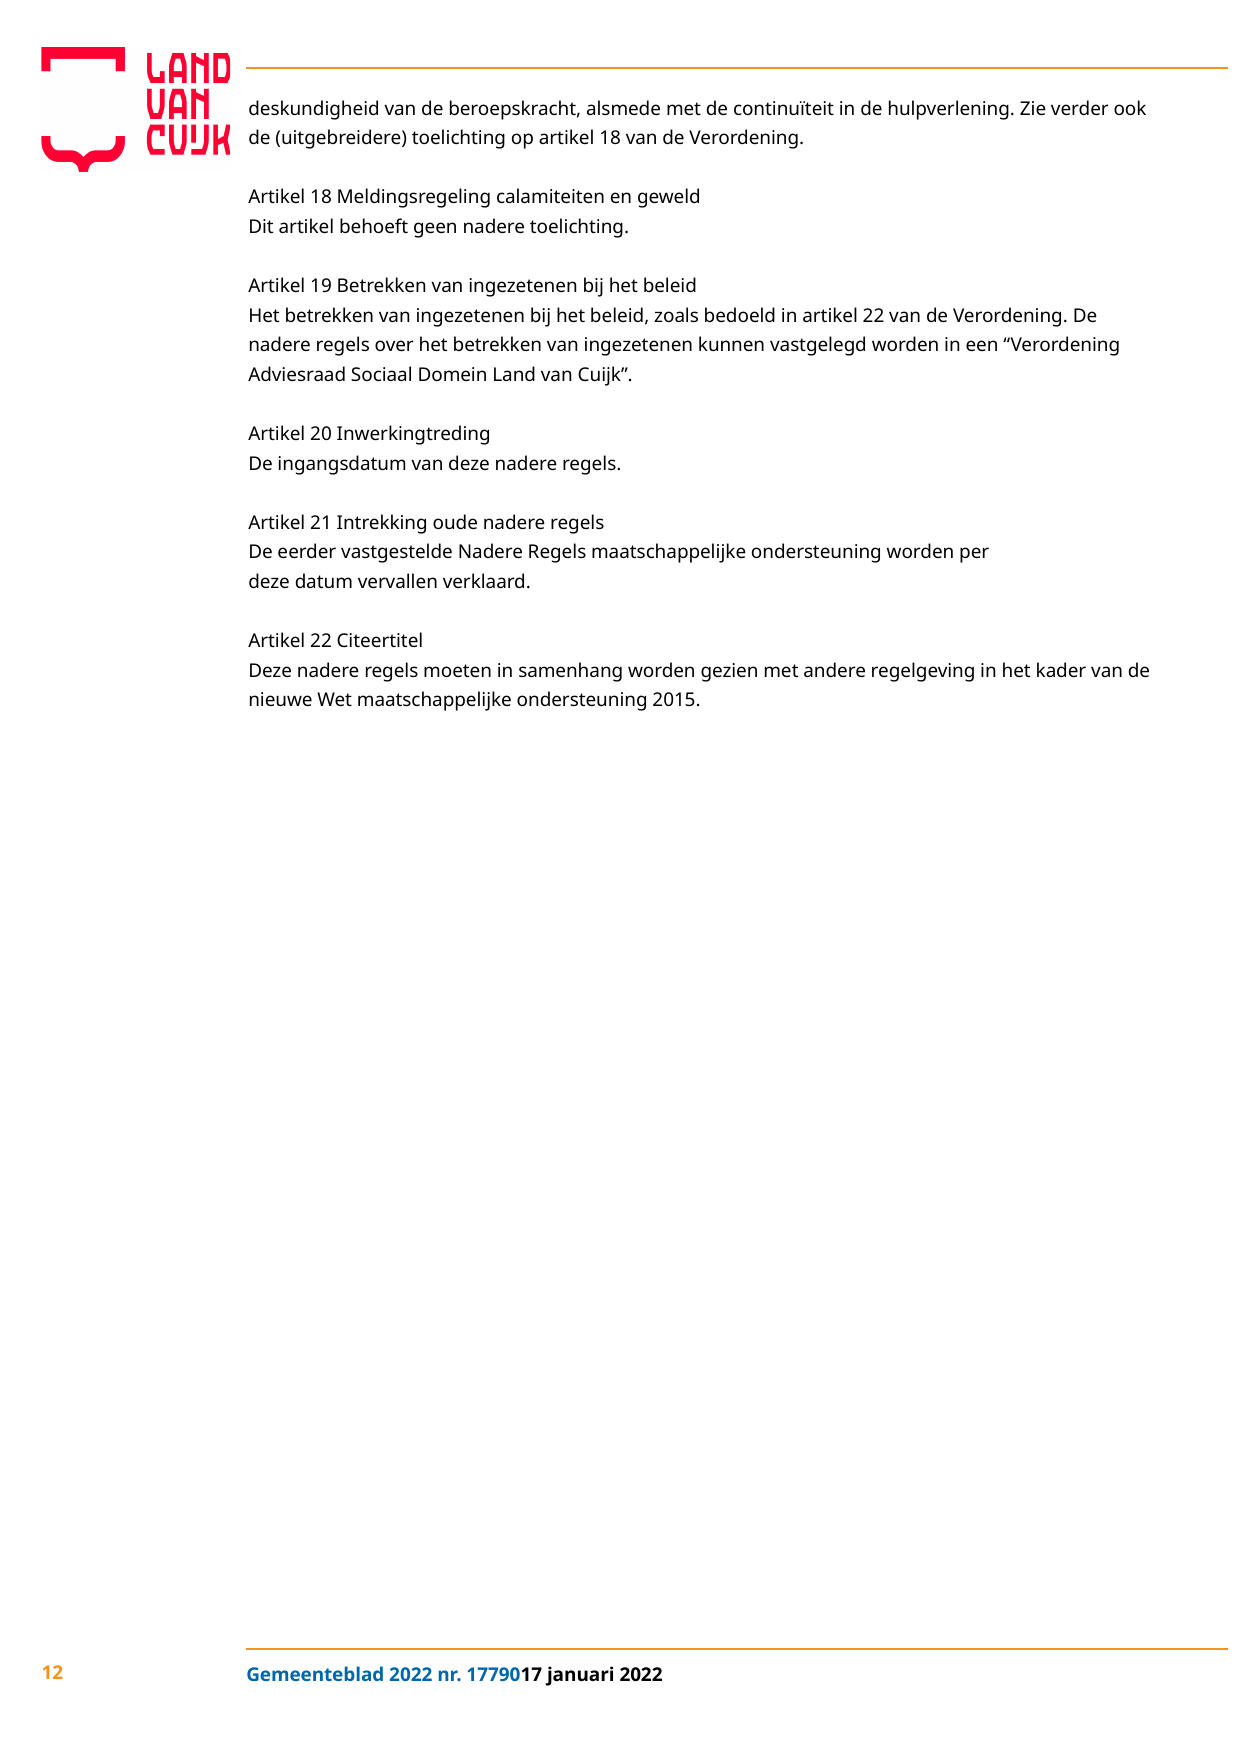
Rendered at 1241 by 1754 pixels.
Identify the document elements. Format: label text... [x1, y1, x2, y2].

text De ingangsdatum van deze nadere regels. [248, 450, 1152, 476]
text Deze nadere regels moeten in samenhang worden gezien met andere regelgeving in het kader van de nieuwe Wet maatschappelijke ondersteuning 2015. [248, 657, 1152, 712]
text deskundigheid van de beroepskracht, alsmede met de continuïteit in de hulpverlening. Zie verder ook de (uitgebreidere) toelichting op artikel 18 van de Verordening. [248, 95, 1152, 150]
text Artikel 22 Citeertitel [248, 627, 1152, 653]
text Artikel 20 Inwerkingtreding [248, 420, 1152, 446]
text deze datum vervallen verklaard. [248, 568, 1152, 594]
text Dit artikel behoeft geen nadere toelichting. [248, 213, 1152, 239]
text Artikel 18 Meldingsregeling calamiteiten en geweld [248, 183, 1152, 209]
text De eerder vastgestelde Nadere Regels maatschappelijke ondersteuning worden per [248, 538, 1152, 564]
text Artikel 21 Intrekking oude nadere regels [248, 509, 1152, 535]
text Het betrekken van ingezetenen bij het beleid, zoals bedoeld in artikel 22 van de Verordening. De nadere regels over het betrekken van ingezetenen kunnen vastgelegd worden in een “Verordening Adviesraad Sociaal Domein Land van Cuijk”. [248, 302, 1152, 387]
text Artikel 19 Betrekken van ingezetenen bij het beleid [248, 272, 1152, 298]
picture [41, 47, 231, 172]
